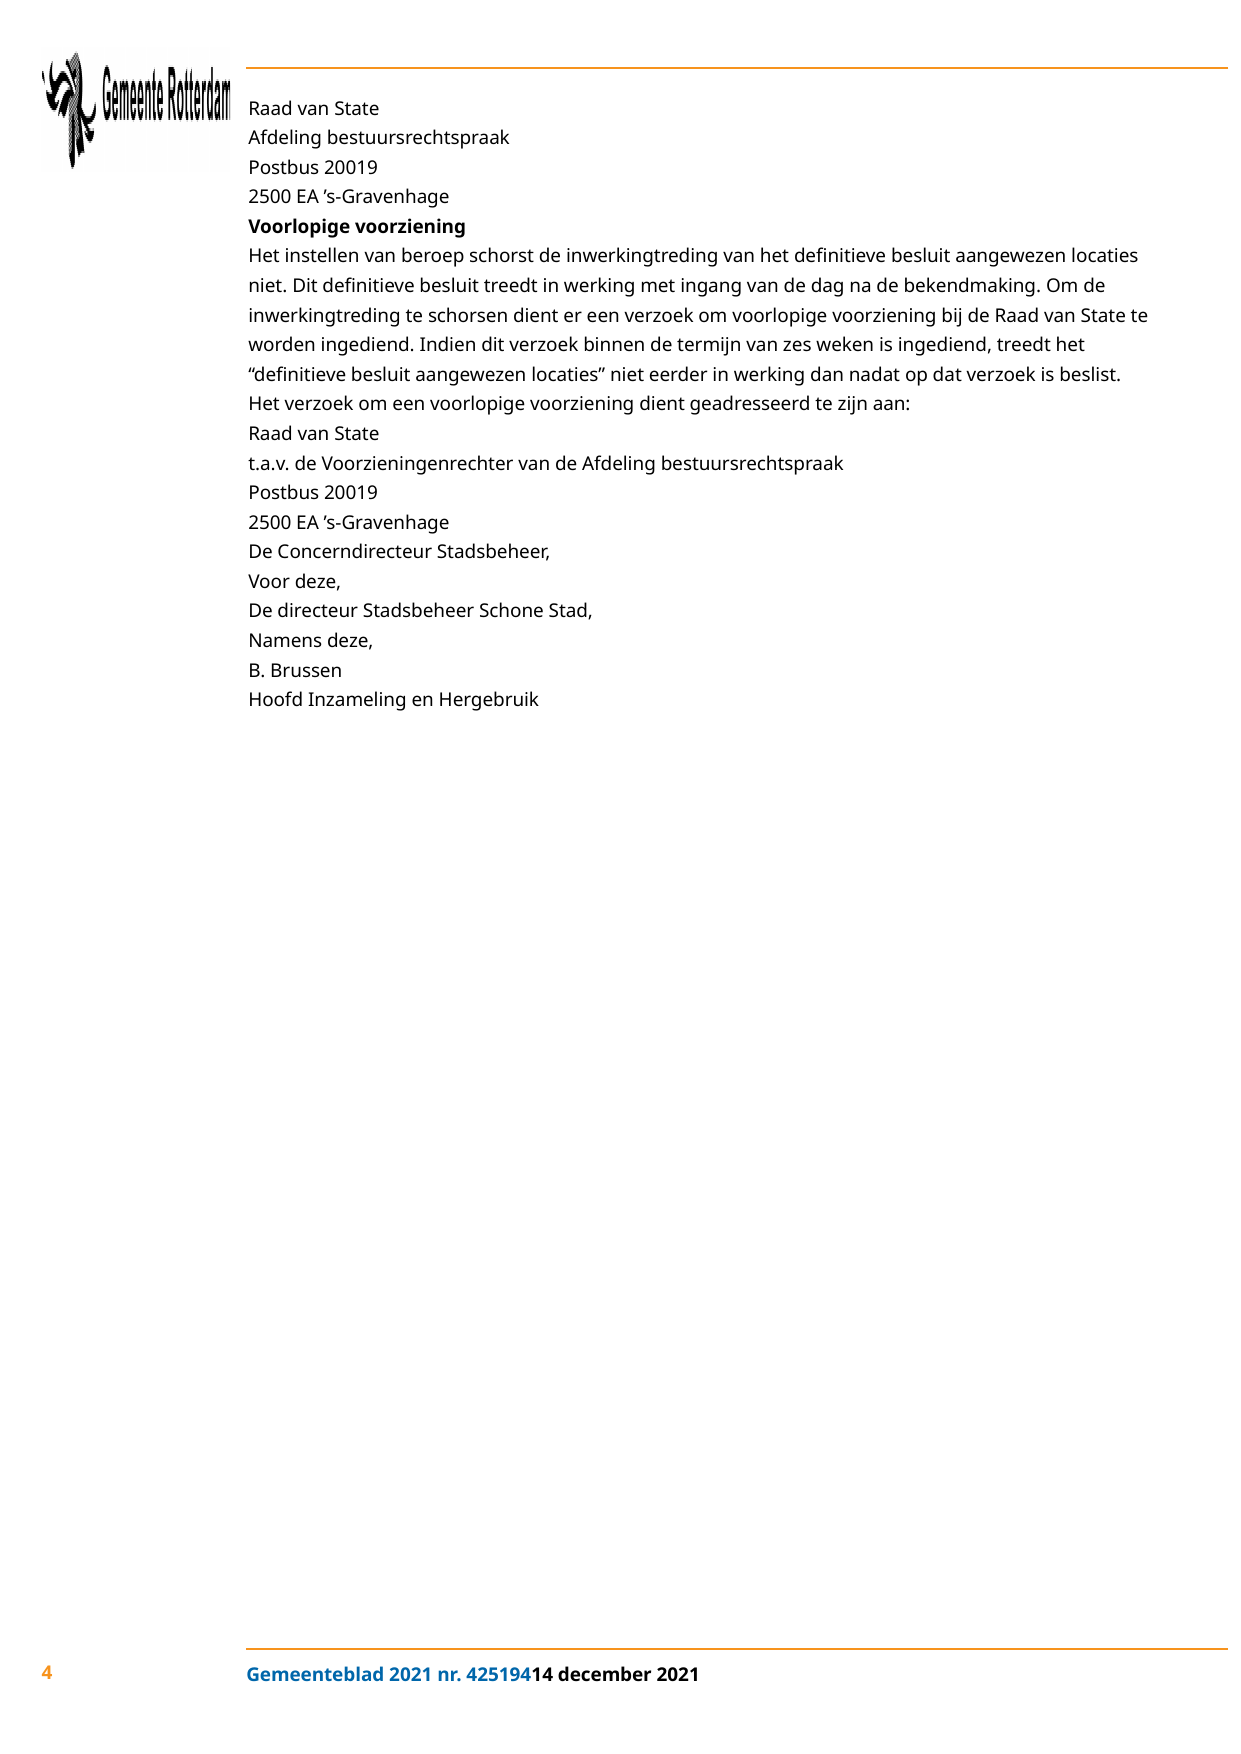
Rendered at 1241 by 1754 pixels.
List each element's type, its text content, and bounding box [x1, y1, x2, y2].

text De directeur Stadsbeheer Schone Stad, [248, 598, 1152, 623]
text B. Brussen [248, 657, 1152, 683]
text Raad van State [248, 420, 1152, 446]
text Namens deze, [248, 627, 1152, 653]
text Voor deze, [248, 568, 1152, 594]
text 2500 EA ’s-Gravenhage [248, 183, 1152, 209]
text t.a.v. de Voorzieningenrechter van de Afdeling bestuursrechtspraak [248, 450, 1152, 476]
text Postbus 20019 [248, 479, 1152, 505]
text De Concerndirecteur Stadsbeheer, [248, 538, 1152, 564]
text Hoofd Inzameling en Hergebruik [248, 686, 1152, 712]
text Afdeling bestuursrechtspraak [248, 124, 1152, 150]
picture [41, 47, 231, 172]
text Voorlopige voorziening [248, 213, 1152, 239]
text 2500 EA ’s-Gravenhage [248, 509, 1152, 535]
text Het instellen van beroep schorst de inwerkingtreding van het definitieve besluit aangewezen locaties niet. Dit definitieve besluit treedt in werking met ingang van de dag na de bekendmaking. Om de inwerkingtreding te schorsen dient er een verzoek om voorlopige voorziening bij de Raad van State te worden ingediend. Indien dit verzoek binnen de termijn van zes weken is ingediend, treedt het “definitieve besluit aangewezen locaties” niet eerder in werking dan nadat op dat verzoek is beslist. Het verzoek om een voorlopige voorziening dient geadresseerd te zijn aan: [248, 243, 1152, 416]
text Postbus 20019 [248, 154, 1152, 180]
text Raad van State [248, 95, 1152, 121]
